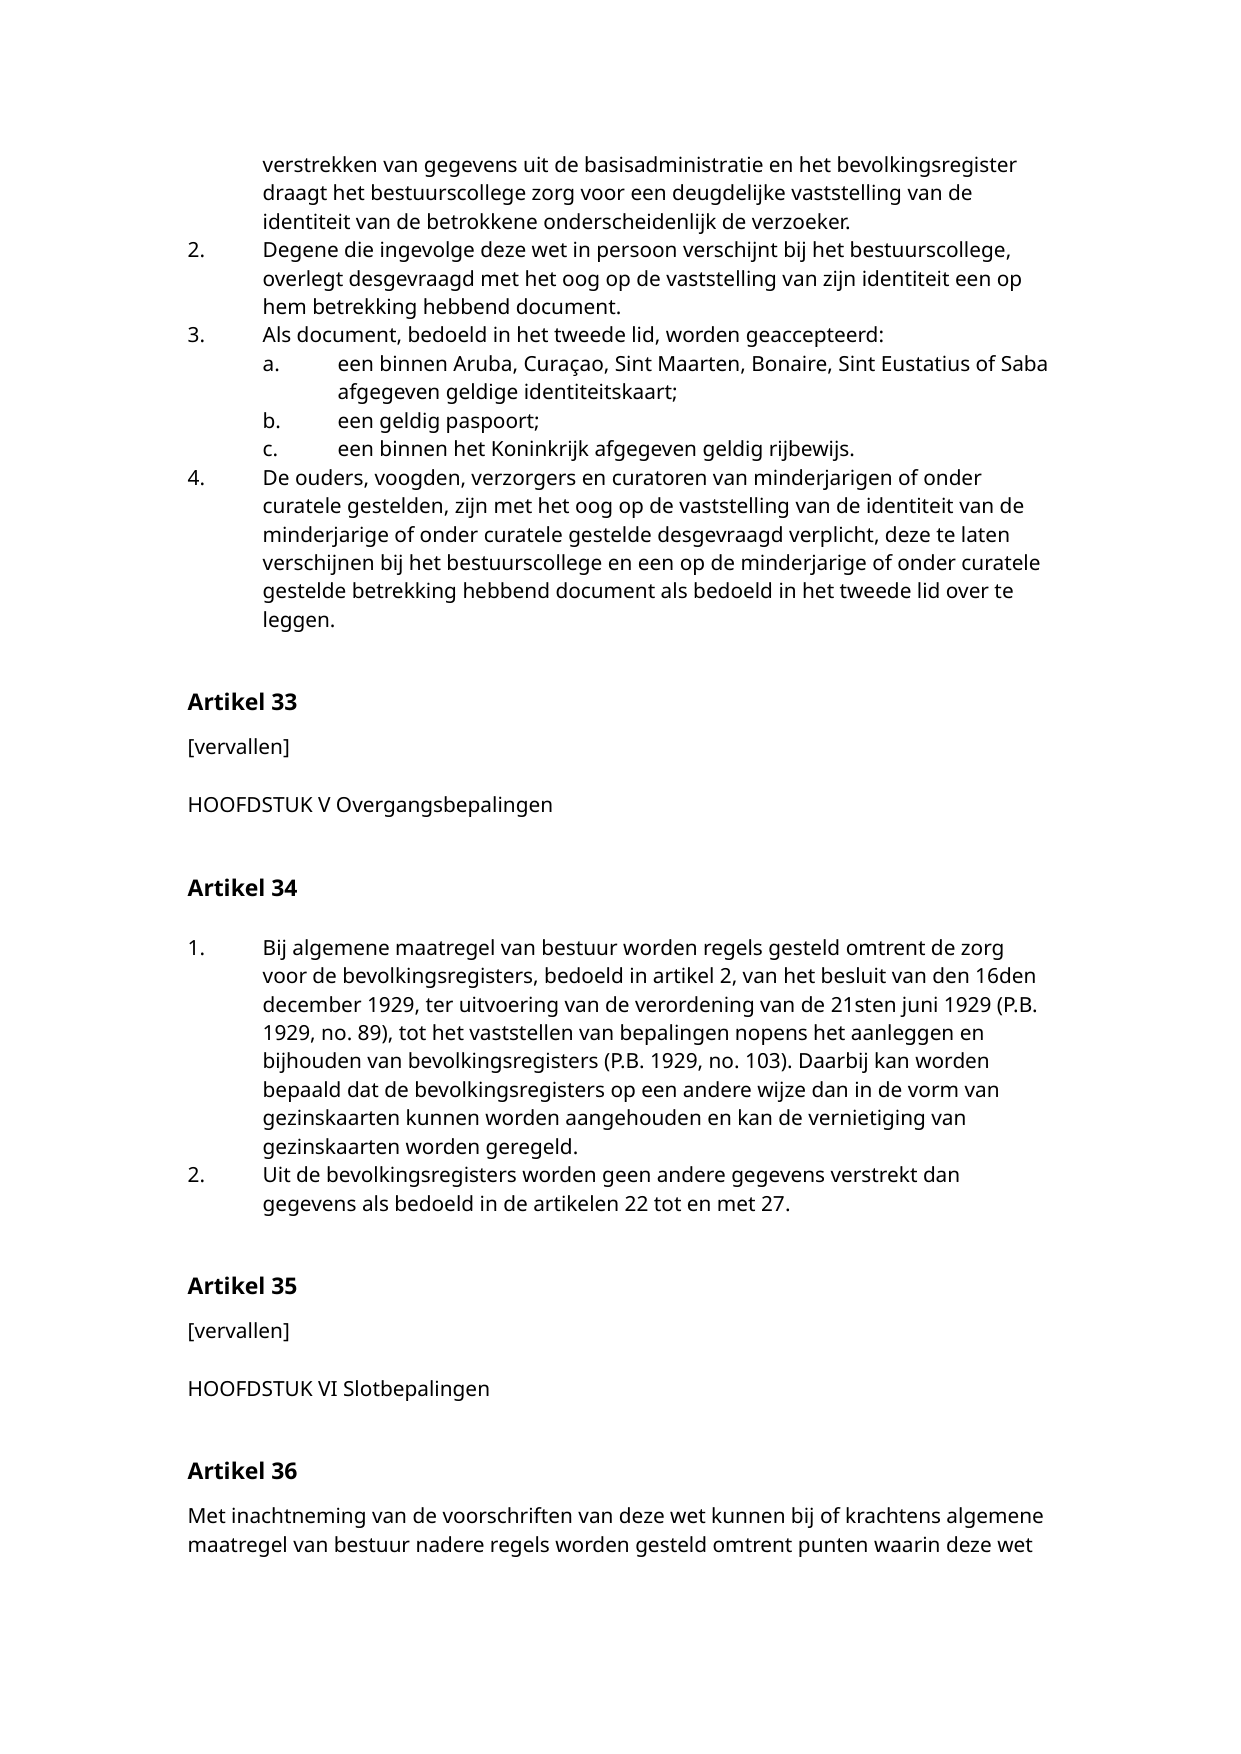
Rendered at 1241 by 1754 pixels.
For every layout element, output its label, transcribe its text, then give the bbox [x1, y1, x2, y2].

subtitle HOOFDSTUK VI Slotbepalingen [187, 1374, 1053, 1403]
subtitle Artikel 36 [187, 1455, 1053, 1487]
list een binnen het Koninkrijk afgegeven geldig rijbewijs. [262, 434, 1053, 463]
list een geldig paspoort; [262, 406, 1053, 434]
subtitle Artikel 35 [187, 1270, 1053, 1301]
subtitle Artikel 33 [187, 686, 1053, 717]
text [vervallen] [187, 732, 1053, 761]
list Uit de bevolkingsregisters worden geen andere gegevens verstrekt dan gegevens als bedoeld in de artikelen 22 tot en met 27. [187, 1160, 1053, 1217]
list Degene die ingevolge deze wet in persoon verschijnt bij het bestuurscollege, overlegt desgevraagd met het oog op de vaststelling van zijn identiteit een op hem betrekking hebbend document. [187, 235, 1053, 321]
list Als document, bedoeld in het tweede lid, worden geaccepteerd: [187, 321, 1053, 349]
text [vervallen] [187, 1316, 1053, 1344]
list verstrekken van gegevens uit de basisadministratie en het bevolkingsregister draagt het bestuurscollege zorg voor een deugdelijke vaststelling van de identiteit van de betrokkene onderscheidenlijk de verzoeker. [187, 150, 1053, 235]
text Met inachtneming van de voorschriften van deze wet kunnen bij of krachtens algemene maatregel van bestuur nadere regels worden gesteld omtrent punten waarin deze wet [187, 1502, 1053, 1558]
list Bij algemene maatregel van bestuur worden regels gesteld omtrent de zorg voor de bevolkingsregisters, bedoeld in artikel 2, van het besluit van den 16den december 1929, ter uitvoering van de verordening van de 21sten juni 1929 (P.B. 1929, no. 89), tot het vaststellen van bepalingen nopens het aanleggen en bijhouden van bevolkingsregisters (P.B. 1929, no. 103). Daarbij kan worden bepaald dat de bevolkingsregisters op een andere wijze dan in de vorm van gezinskaarten kunnen worden aangehouden en kan de vernietiging van gezinskaarten worden geregeld. [187, 933, 1053, 1160]
subtitle Artikel 34 [187, 872, 1053, 903]
list een binnen Aruba, Curaçao, Sint Maarten, Bonaire, Sint Eustatius of Saba afgegeven geldige identiteitskaart; [262, 349, 1053, 406]
subtitle HOOFDSTUK V Overgangsbepalingen [187, 791, 1053, 819]
list De ouders, voogden, verzorgers en curatoren van minderjarigen of onder curatele gestelden, zijn met het oog op de vaststelling van de identiteit van de minderjarige of onder curatele gestelde desgevraagd verplicht, deze te laten verschijnen bij het bestuurscollege en een op de minderjarige of onder curatele gestelde betrekking hebbend document als bedoeld in het tweede lid over te leggen. [187, 463, 1053, 633]
